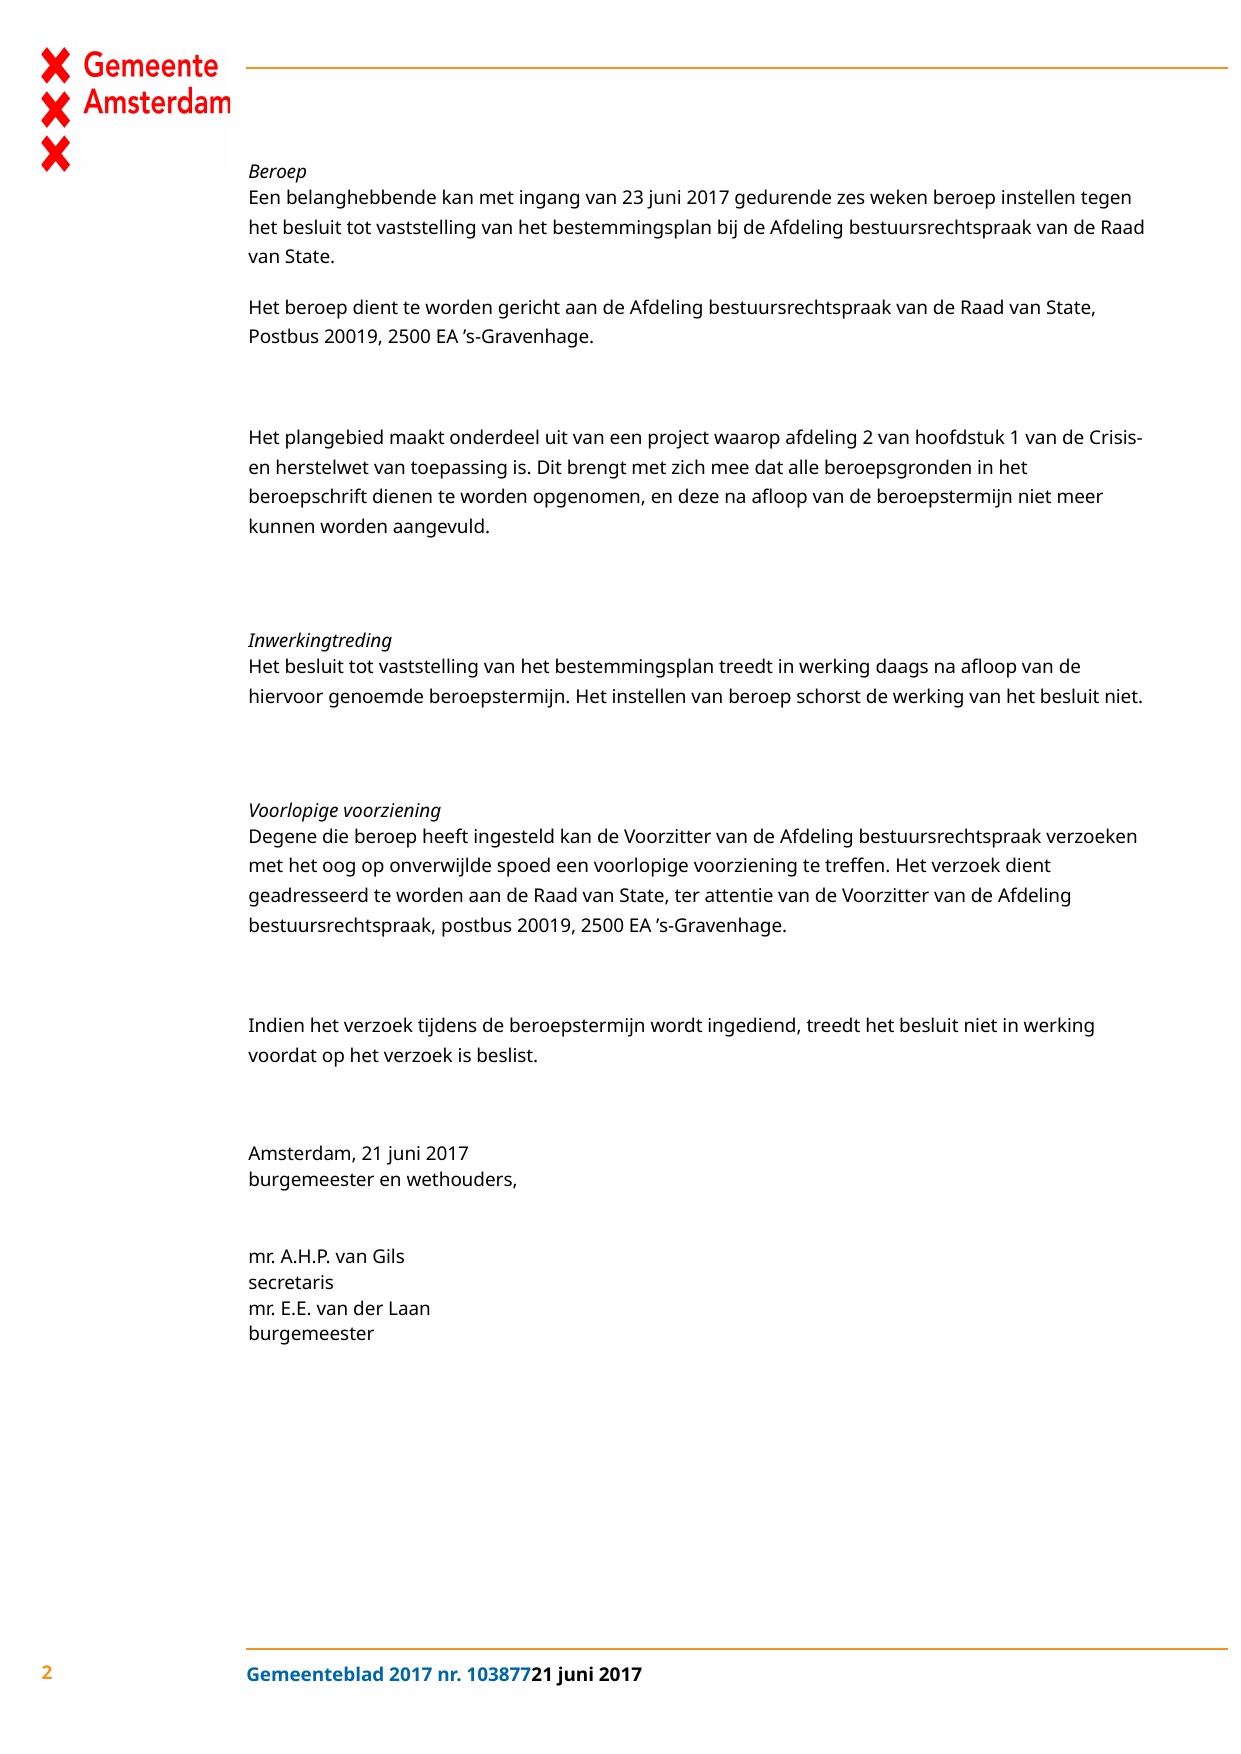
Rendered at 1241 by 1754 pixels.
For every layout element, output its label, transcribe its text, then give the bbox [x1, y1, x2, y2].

text Degene die beroep heeft ingesteld kan de Voorzitter van de Afdeling bestuursrechtspraak verzoeken met het oog op onverwijlde spoed een voorlopige voorziening te treffen. Het verzoek dient geadresseerd te worden aan de Raad van State, ter attentie van de Voorzitter van de Afdeling bestuursrechtspraak, postbus 20019, 2500 EA ’s-Gravenhage. [248, 823, 1152, 937]
text Amsterdam, 21 juni 2017 [248, 1140, 1152, 1166]
text secretaris [248, 1269, 1152, 1295]
text mr. A.H.P. van Gils [248, 1243, 1152, 1269]
text Beroep [248, 159, 1152, 184]
text Een belanghebbende kan met ingang van 23 juni 2017 gedurende zes weken beroep instellen tegen het besluit tot vaststelling van het bestemmingsplan bij de Afdeling bestuursrechtspraak van de Raad van State. [248, 184, 1152, 269]
text Het plangebied maakt onderdeel uit van een project waarop afdeling 2 van hoofdstuk 1 van de Crisis- en herstelwet van toepassing is. Dit brengt met zich mee dat alle beroepsgronden in het beroepschrift dienen te worden opgenomen, en deze na afloop van de beroepstermijn niet meer kunnen worden aangevuld. [248, 424, 1152, 539]
text burgemeester [248, 1321, 1152, 1346]
text Het beroep dient te worden gericht aan de Afdeling bestuursrechtspraak van de Raad van State, Postbus 20019, 2500 EA ’s-Gravenhage. [248, 294, 1152, 349]
text Indien het verzoek tijdens de beroepstermijn wordt ingediend, treedt het besluit niet in werking voordat op het verzoek is beslist. [248, 1013, 1152, 1068]
text Het besluit tot vaststelling van het bestemmingsplan treedt in werking daags na afloop van de hiervoor genoemde beroepstermijn. Het instellen van beroep schorst de werking van het besluit niet. [248, 653, 1152, 709]
text Voorlopige voorziening [248, 797, 1152, 823]
text Inwerkingtreding [248, 628, 1152, 653]
text burgemeester en wethouders, [248, 1166, 1152, 1192]
text mr. E.E. van der Laan [248, 1295, 1152, 1321]
picture [41, 47, 231, 172]
